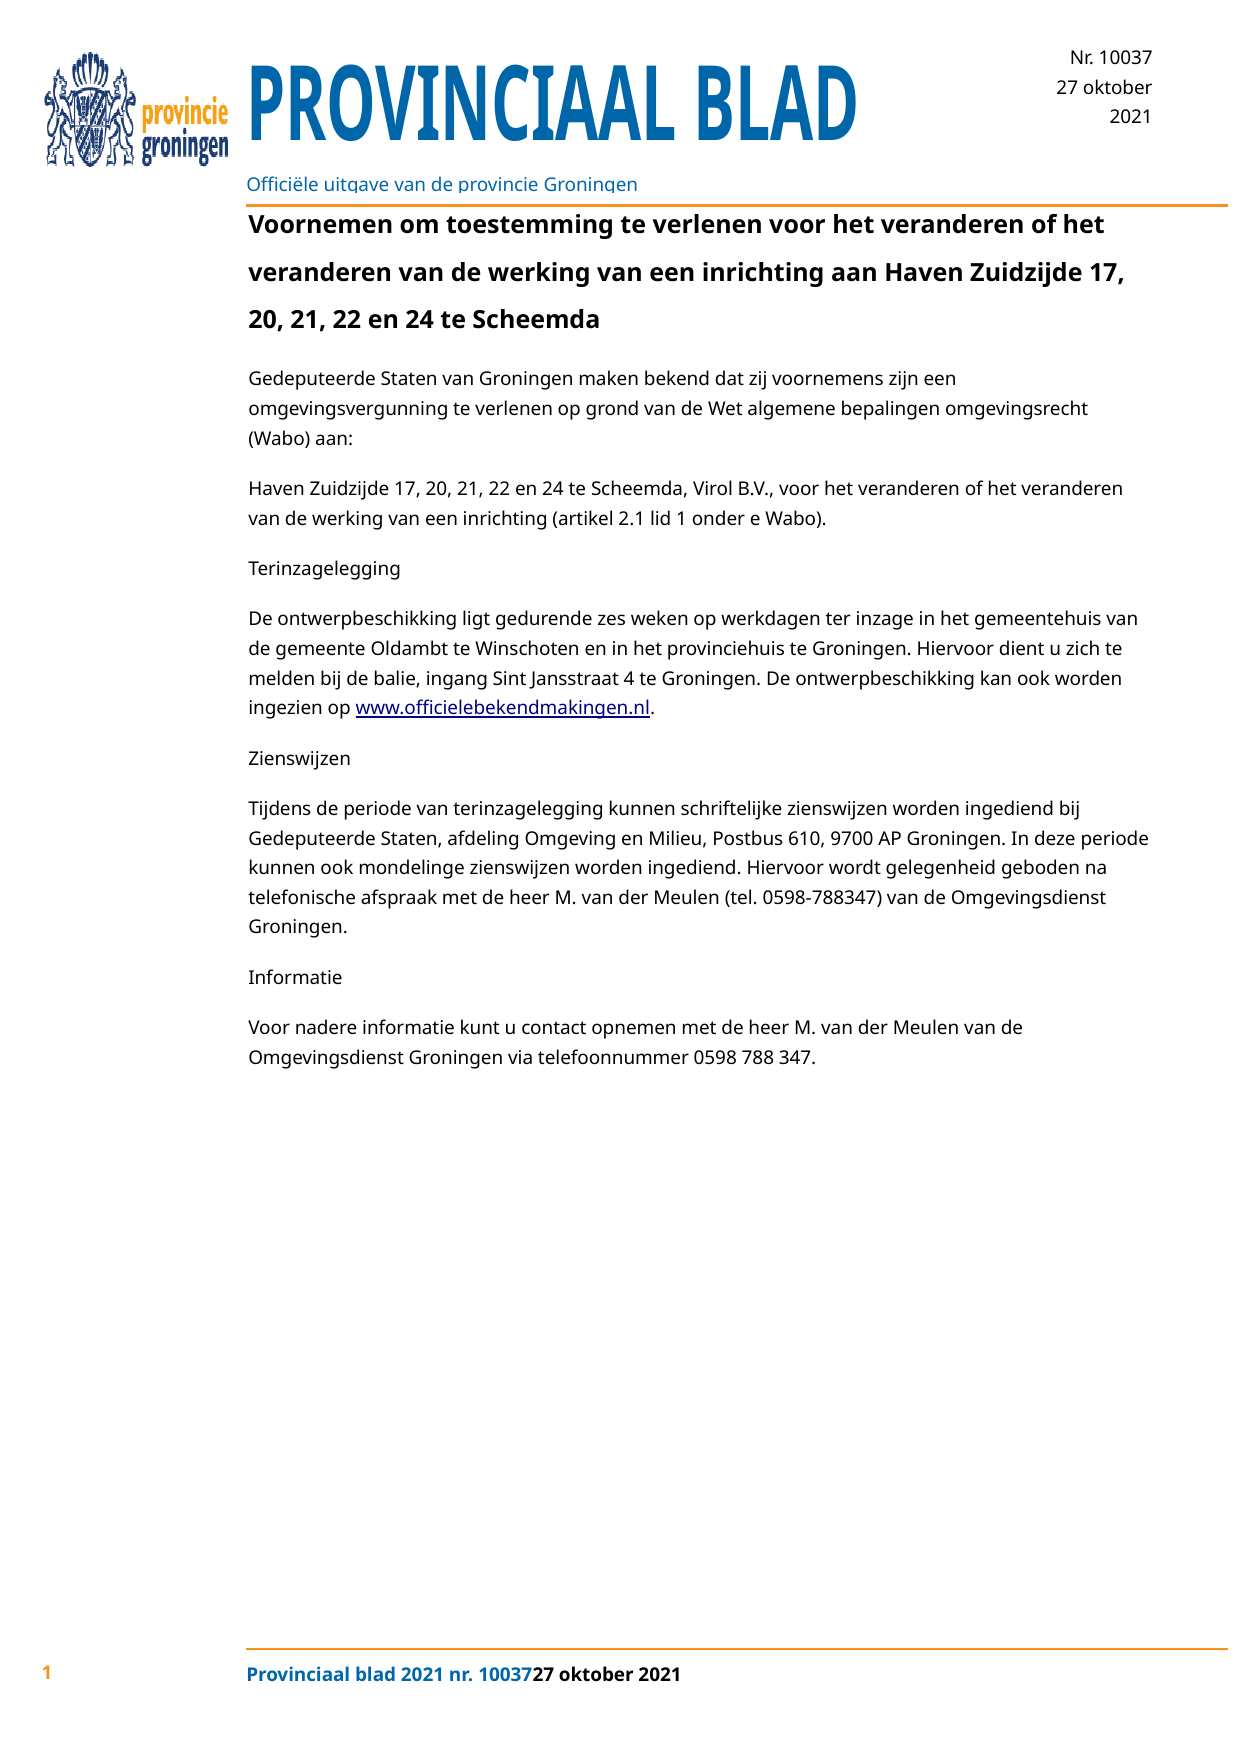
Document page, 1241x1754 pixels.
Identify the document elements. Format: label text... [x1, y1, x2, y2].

text Tijdens de periode van terinzagelegging kunnen schriftelijke zienswijzen worden ingediend bij Gedeputeerde Staten, afdeling Omgeving en Milieu, Postbus 610, 9700 AP Groningen. In deze periode kunnen ook mondelinge zienswijzen worden ingediend. Hiervoor wordt gelegenheid geboden na telefonische afspraak met de heer M. van der Meulen (tel. 0598-788347) van de Omgevingsdienst Groningen. [248, 795, 1152, 939]
text Zienswijzen [248, 745, 1152, 770]
text Gedeputeerde Staten van Groningen maken bekend dat zij voornemens zijn een omgevingsvergunning te verlenen op grond van de Wet algemene bepalingen omgevingsrecht (Wabo) aan: [248, 366, 1152, 450]
text De ontwerpbeschikking ligt gedurende zes weken op werkdagen ter inzage in het gemeentehuis van de gemeente Oldambt te Winschoten en in het provinciehuis te Groningen. Hiervoor dient u zich te melden bij de balie, ingang Sint Jansstraat 4 te Groningen. De ontwerpbeschikking kan ook worden ingezien op www.officielebekendmakingen.nl. [248, 606, 1152, 720]
text Terinzagelegging [248, 555, 1152, 581]
text Voor nadere informatie kunt u contact opnemen met de heer M. van der Meulen van de Omgevingsdienst Groningen via telefoonnummer 0598 788 347. [248, 1014, 1152, 1069]
picture [41, 47, 231, 172]
text Informatie [248, 964, 1152, 989]
text Haven Zuidzijde 17, 20, 21, 22 en 24 te Scheemda, Virol B.V., voor het veranderen of het veranderen van de werking van een inrichting (artikel 2.1 lid 1 onder e Wabo). [248, 475, 1152, 530]
text Voornemen om toestemming te verlenen voor het veranderen of het veranderen van de werking van een inrichting aan Haven Zuidzijde 17, 20, 21, 22 en 24 te Scheemda [248, 207, 1152, 336]
